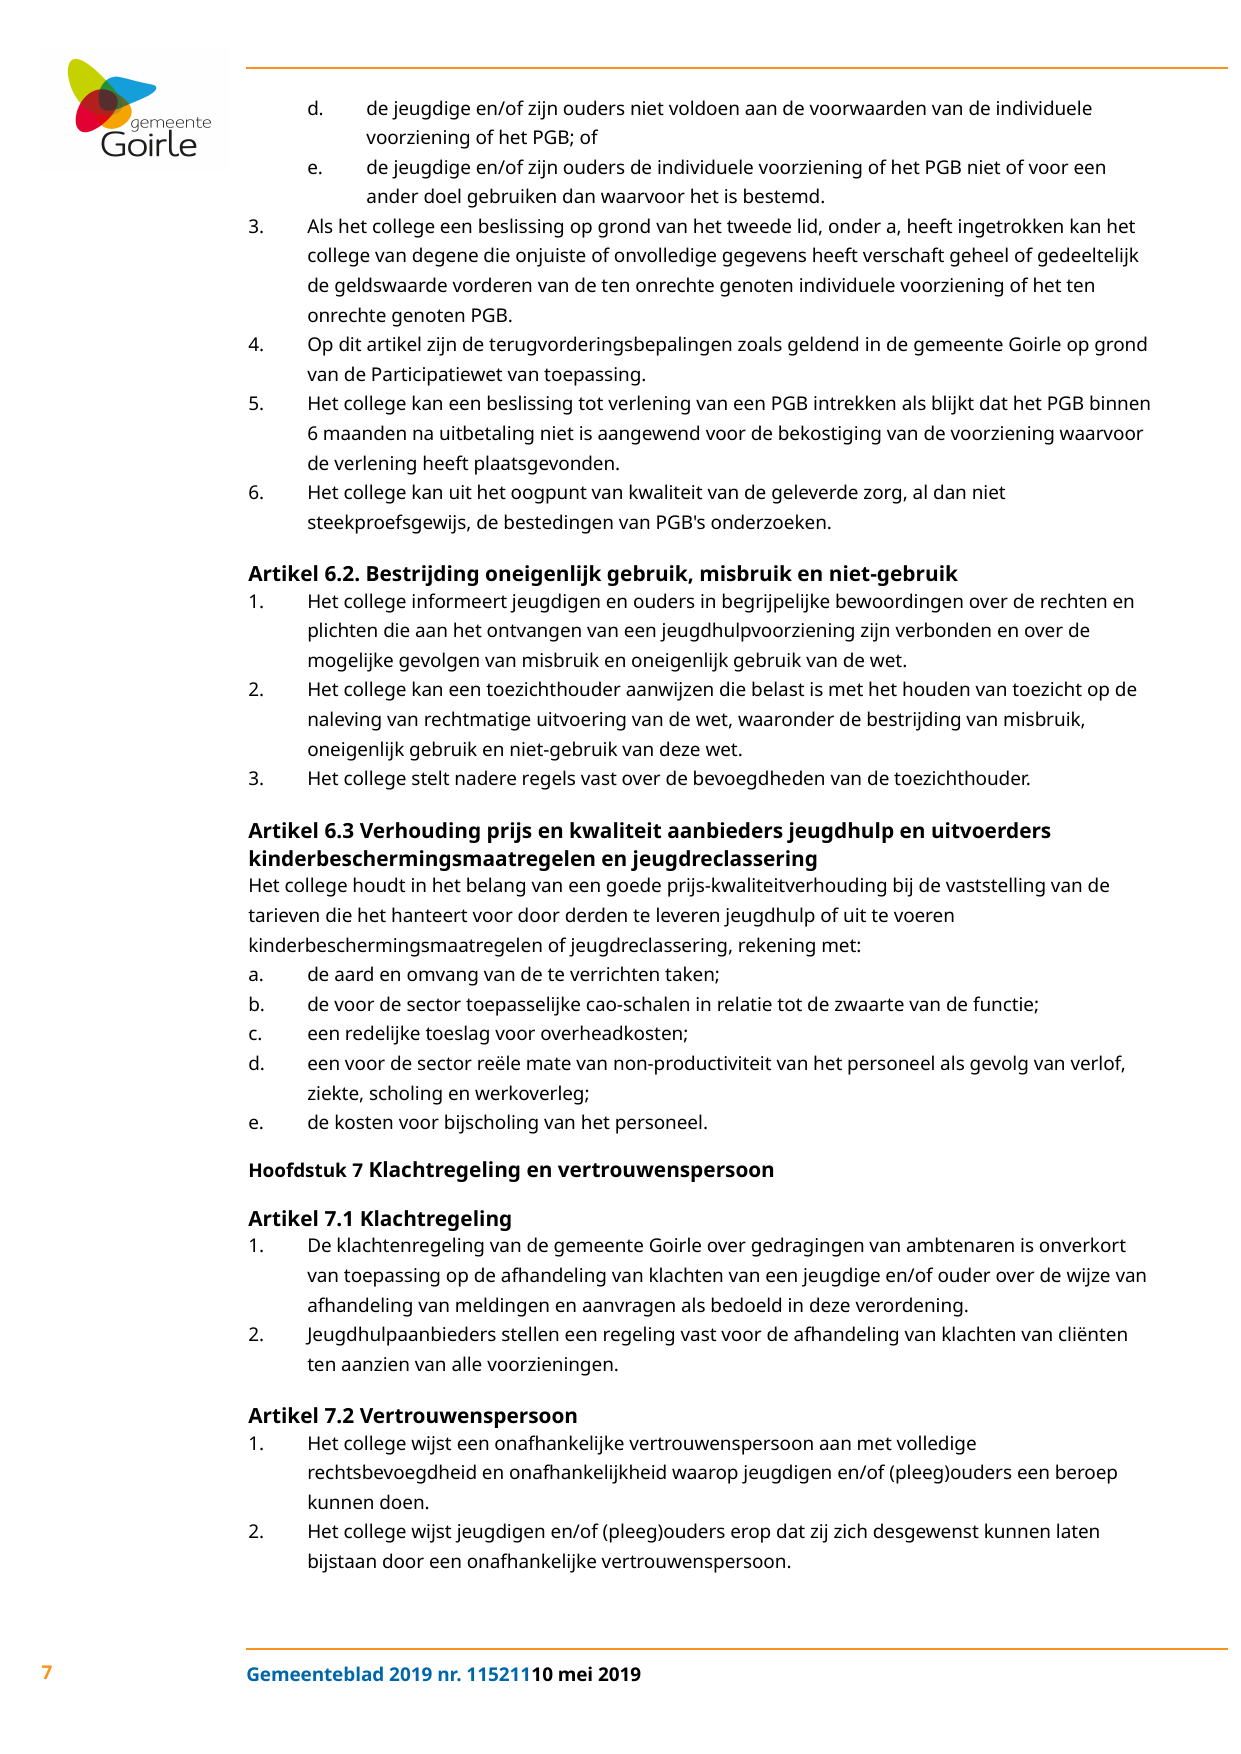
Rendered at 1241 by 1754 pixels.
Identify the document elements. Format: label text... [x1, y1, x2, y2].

list de kosten voor bijscholing van het personeel. [248, 1109, 1152, 1135]
list Het college kan een beslissing tot verlening van een PGB intrekken als blijkt dat het PGB binnen 6 maanden na uitbetaling niet is aangewend voor de bekostiging van de voorziening waarvoor de verlening heeft plaatsgevonden. [248, 391, 1152, 476]
list Het college stelt nadere regels vast over de bevoegdheden van de toezichthouder. [248, 765, 1152, 791]
text Hoofdstuk 7 Klachtregeling en vertrouwenspersoon [248, 1155, 1152, 1183]
text Het college houdt in het belang van een goede prijs-kwaliteitverhouding bij de vaststelling van de [248, 873, 1152, 898]
list Het college wijst een onafhankelijke vertrouwenspersoon aan met volledige rechtsbevoegdheid en onafhankelijkheid waarop jeugdigen en/of (pleeg)ouders een beroep kunnen doen. [248, 1430, 1152, 1515]
text Artikel 7.2 Vertrouwenspersoon [248, 1401, 1152, 1430]
list een redelijke toeslag voor overheadkosten; [248, 1021, 1152, 1046]
text Artikel 6.3 Verhouding prijs en kwaliteit aanbieders jeugdhulp en uitvoerders kinderbeschermingsmaatregelen en jeugdreclassering [248, 816, 1152, 873]
list Jeugdhulpaanbieders stellen een regeling vast voor de afhandeling van klachten van cliënten ten aanzien van alle voorzieningen. [248, 1321, 1152, 1377]
text Artikel 7.1 Klachtregeling [248, 1204, 1152, 1233]
list Het college wijst jeugdigen en/of (pleeg)ouders erop dat zij zich desgewenst kunnen laten bijstaan door een onafhankelijke vertrouwenspersoon. [248, 1518, 1152, 1574]
list de jeugdige en/of zijn ouders de individuele voorziening of het PGB niet of voor een ander doel gebruiken dan waarvoor het is bestemd. [307, 154, 1152, 209]
text kinderbeschermingsmaatregelen of jeugdreclassering, rekening met: [248, 932, 1152, 957]
text tarieven die het hanteert voor door derden te leveren jeugdhulp of uit te voeren [248, 902, 1152, 928]
list de voor de sector toepasselijke cao-schalen in relatie tot de zwaarte van de functie; [248, 991, 1152, 1017]
list een voor de sector reële mate van non-productiviteit van het personeel als gevolg van verlof, ziekte, scholing en werkoverleg; [248, 1050, 1152, 1105]
list Als het college een beslissing op grond van het tweede lid, onder a, heeft ingetrokken kan het college van degene die onjuiste of onvolledige gegevens heeft verschaft geheel of gedeeltelijk de geldswaarde vorderen van de ten onrechte genoten individuele voorziening of het ten onrechte genoten PGB. [248, 213, 1152, 328]
list de jeugdige en/of zijn ouders niet voldoen aan de voorwaarden van de individuele voorziening of het PGB; of [307, 95, 1152, 150]
list Het college informeert jeugdigen en ouders in begrijpelijke bewoordingen over de rechten en plichten die aan het ontvangen van een jeugdhulpvoorziening zijn verbonden en over de mogelijke gevolgen van misbruik en oneigenlijk gebruik van de wet. [248, 588, 1152, 673]
list Het college kan een toezichthouder aanwijzen die belast is met het houden van toezicht op de naleving van rechtmatige uitvoering van de wet, waaronder de bestrijding van misbruik, oneigenlijk gebruik en niet-gebruik van deze wet. [248, 677, 1152, 761]
list De klachtenregeling van de gemeente Goirle over gedragingen van ambtenaren is onverkort van toepassing op de afhandeling van klachten van een jeugdige en/of ouder over de wijze van afhandeling van meldingen en aanvragen als bedoeld in deze verordening. [248, 1233, 1152, 1317]
text Artikel 6.2. Bestrijding oneigenlijk gebruik, misbruik en niet-gebruik [248, 559, 1152, 588]
list Op dit artikel zijn de terugvorderingsbepalingen zoals geldend in de gemeente Goirle op grond van de Participatiewet van toepassing. [248, 331, 1152, 387]
list Het college kan uit het oogpunt van kwaliteit van de geleverde zorg, al dan niet steekproefsgewijs, de bestedingen van PGB's onderzoeken. [248, 479, 1152, 535]
list de aard en omvang van de te verrichten taken; [248, 961, 1152, 987]
picture [41, 47, 231, 172]
